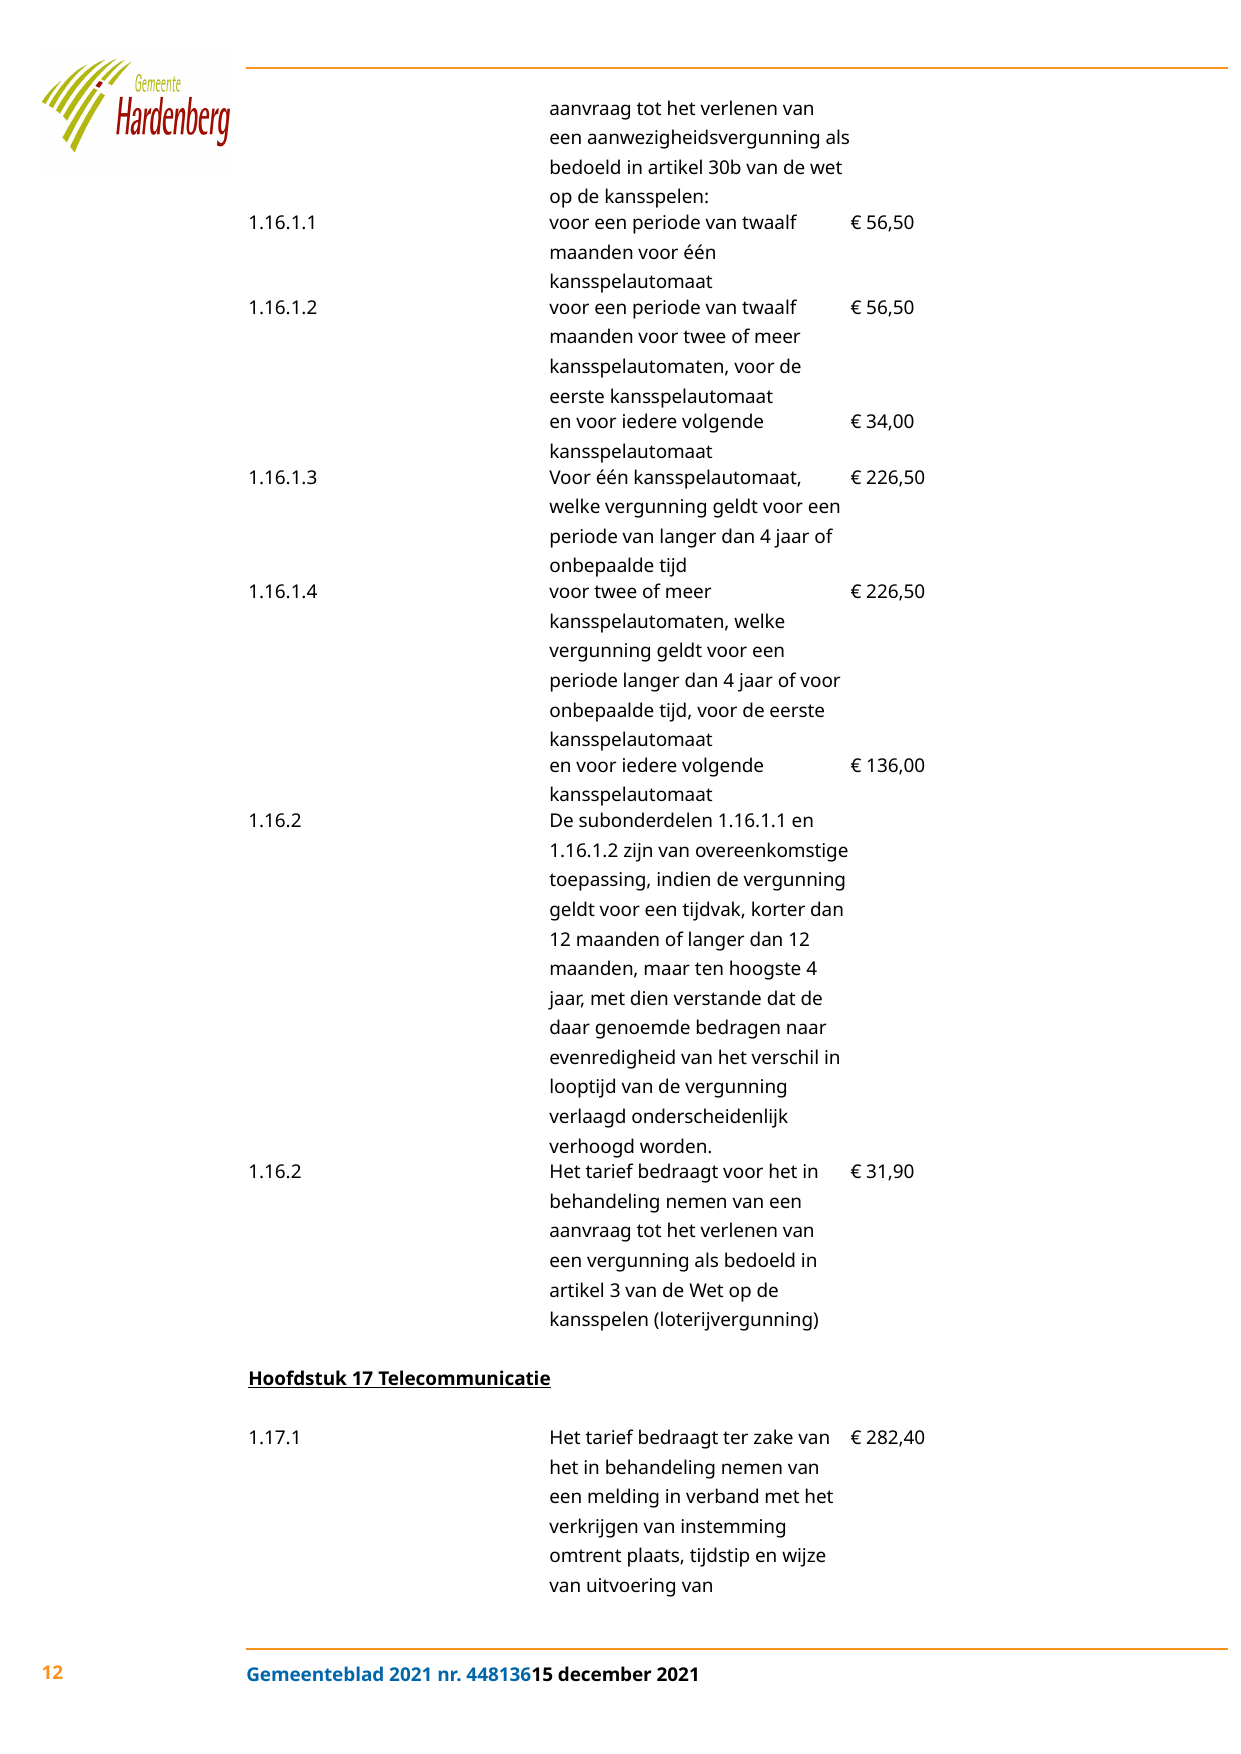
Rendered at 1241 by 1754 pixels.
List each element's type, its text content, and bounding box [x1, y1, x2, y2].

table_header € 282,40 [850, 1424, 1152, 1598]
table_cell € 226,50 [850, 579, 1152, 752]
table_header Het tarief bedraagt ter zake van het in behandeling nemen van een melding in verband met het verkrijgen van instemming omtrent plaats, tijdstip en wijze van uitvoering van [549, 1424, 850, 1598]
table_cell € 136,00 [850, 752, 1152, 807]
table_cell 1.16.2 [248, 808, 549, 1158]
table_cell en voor iedere volgende kansspelautomaat [549, 409, 850, 464]
text Hoofdstuk 17 Telecommunicatie [248, 1365, 1152, 1391]
table_cell 1.16.2 [248, 1159, 549, 1332]
table_cell voor twee of meer kansspelautomaten, welke vergunning geldt voor een periode langer dan 4 jaar of voor onbepaalde tijd, voor de eerste kansspelautomaat [549, 579, 850, 752]
table_cell € 31,90 [850, 1159, 1152, 1332]
table_cell 1.16.1.2 [248, 294, 549, 409]
table_cell € 56,50 [850, 209, 1152, 294]
table_header 1.17.1 [248, 1424, 549, 1598]
table_cell [248, 752, 549, 807]
table_header [248, 95, 549, 209]
table_cell 1.16.1.1 [248, 209, 549, 294]
table_cell voor een periode van twaalf maanden voor één kansspelautomaat [549, 209, 850, 294]
table_cell voor een periode van twaalf maanden voor twee of meer kansspelautomaten, voor de eerste kansspelautomaat [549, 294, 850, 409]
table_cell € 34,00 [850, 409, 1152, 464]
table_cell € 226,50 [850, 464, 1152, 578]
table_cell Het tarief bedraagt voor het in behandeling nemen van een aanvraag tot het verlenen van een vergunning als bedoeld in artikel 3 van de Wet op de kansspelen (loterijvergunning) [549, 1159, 850, 1332]
table_cell De subonderdelen 1.16.1.1 en 1.16.1.2 zijn van overeenkomstige toepassing, indien de vergunning geldt voor een tijdvak, korter dan 12 maanden of langer dan 12 maanden, maar ten hoogste 4 jaar, met dien verstande dat de daar genoemde bedragen naar evenredigheid van het verschil in looptijd van de vergunning verlaagd onderscheidenlijk verhoogd worden. [549, 808, 850, 1158]
table_cell 1.16.1.3 [248, 464, 549, 578]
table_cell en voor iedere volgende kansspelautomaat [549, 752, 850, 807]
table_cell € 56,50 [850, 294, 1152, 409]
table_cell Voor één kansspelautomaat, welke vergunning geldt voor een periode van langer dan 4 jaar of onbepaalde tijd [549, 464, 850, 578]
table_cell 1.16.1.4 [248, 579, 549, 752]
table_cell [850, 808, 1152, 1158]
picture [41, 47, 231, 172]
table_header [850, 95, 1152, 209]
table_header aanvraag tot het verlenen van een aanwezigheidsvergunning als bedoeld in artikel 30b van de wet op de kansspelen: [549, 95, 850, 209]
table_cell [248, 409, 549, 464]
